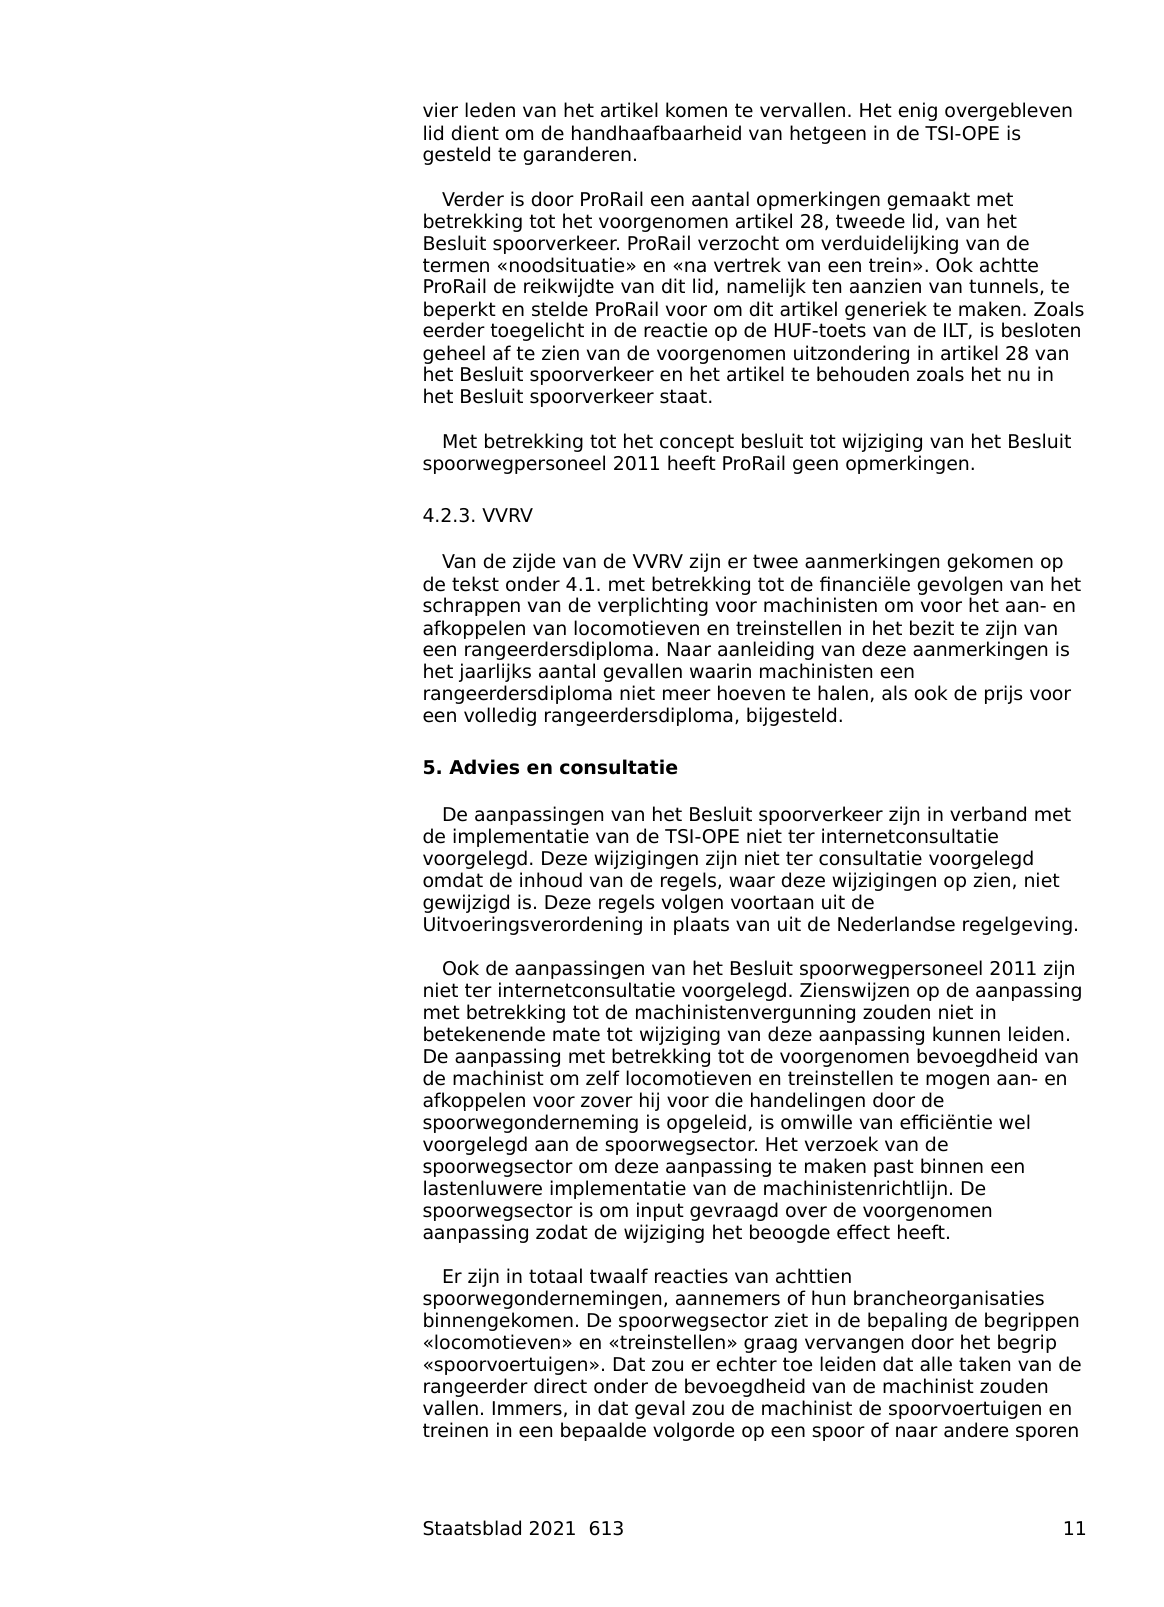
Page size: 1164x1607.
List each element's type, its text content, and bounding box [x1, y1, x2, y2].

text Er zijn in totaal twaalf reacties van achttien spoorwegondernemingen, aannemers of hun brancheorganisaties binnengekomen. De spoorwegsector ziet in de bepaling de begrippen «locomotieven» en «treinstellen» graag vervangen door het begrip «spoorvoertuigen». Dat zou er echter toe leiden dat alle taken van de rangeerder direct onder de bevoegdheid van de machinist zouden vallen. Immers, in dat geval zou de machinist de spoorvoertuigen en treinen in een bepaalde volgorde op een spoor of naar andere sporen [422, 1266, 1087, 1442]
subtitle 4.2.3. VVRV [422, 504, 1087, 526]
text Van de zijde van de VVRV zijn er twee aanmerkingen gekomen op de tekst onder 4.1. met betrekking tot de financiële gevolgen van het schrappen van de verplichting voor machinisten om voor het aan- en afkoppelen van locomotieven en treinstellen in het bezit te zijn van een rangeerdersdiploma. Naar aanleiding van deze aanmerkingen is het jaarlijks aantal gevallen waarin machinisten een rangeerdersdiploma niet meer hoeven te halen, als ook de prijs voor een volledig rangeerdersdiploma, bijgesteld. [422, 551, 1087, 727]
text De aanpassingen van het Besluit spoorverkeer zijn in verband met de implementatie van de TSI-OPE niet ter internetconsultatie voorgelegd. Deze wijzigingen zijn niet ter consultatie voorgelegd omdat de inhoud van de regels, waar deze wijzigingen op zien, niet gewijzigd is. Deze regels volgen voortaan uit de Uitvoeringsverordening in plaats van uit de Nederlandse regelgeving. [422, 804, 1087, 936]
subtitle 5. Advies en consultatie [422, 757, 1087, 779]
text Met betrekking tot het concept besluit tot wijziging van het Besluit spoorwegpersoneel 2011 heeft ProRail geen opmerkingen. [422, 431, 1087, 474]
text Verder is door ProRail een aantal opmerkingen gemaakt met betrekking tot het voorgenomen artikel 28, tweede lid, van het Besluit spoorverkeer. ProRail verzocht om verduidelijking van de termen «noodsituatie» en «na vertrek van een trein». Ook achtte ProRail de reikwijdte van dit lid, namelijk ten aanzien van tunnels, te beperkt en stelde ProRail voor om dit artikel generiek te maken. Zoals eerder toegelicht in de reactie op de HUF-toets van de ILT, is besloten geheel af te zien van de voorgenomen uitzondering in artikel 28 van het Besluit spoorverkeer en het artikel te behouden zoals het nu in het Besluit spoorverkeer staat. [422, 188, 1087, 408]
text Ook de aanpassingen van het Besluit spoorwegpersoneel 2011 zijn niet ter internetconsultatie voorgelegd. Zienswijzen op de aanpassing met betrekking tot de machinistenvergunning zouden niet in betekenende mate tot wijziging van deze aanpassing kunnen leiden. De aanpassing met betrekking tot de voorgenomen bevoegdheid van de machinist om zelf locomotieven en treinstellen te mogen aan- en afkoppelen voor zover hij voor die handelingen door de spoorwegonderneming is opgeleid, is omwille van efficiëntie wel voorgelegd aan de spoorwegsector. Het verzoek van de spoorwegsector om deze aanpassing te maken past binnen een lastenluwere implementatie van de machinistenrichtlijn. De spoorwegsector is om input gevraagd over de voorgenomen aanpassing zodat de wijziging het beoogde effect heeft. [422, 958, 1087, 1244]
text vier leden van het artikel komen te vervallen. Het enig overgebleven lid dient om de handhaafbaarheid van hetgeen in de TSI-OPE is gesteld te garanderen. [422, 100, 1087, 166]
